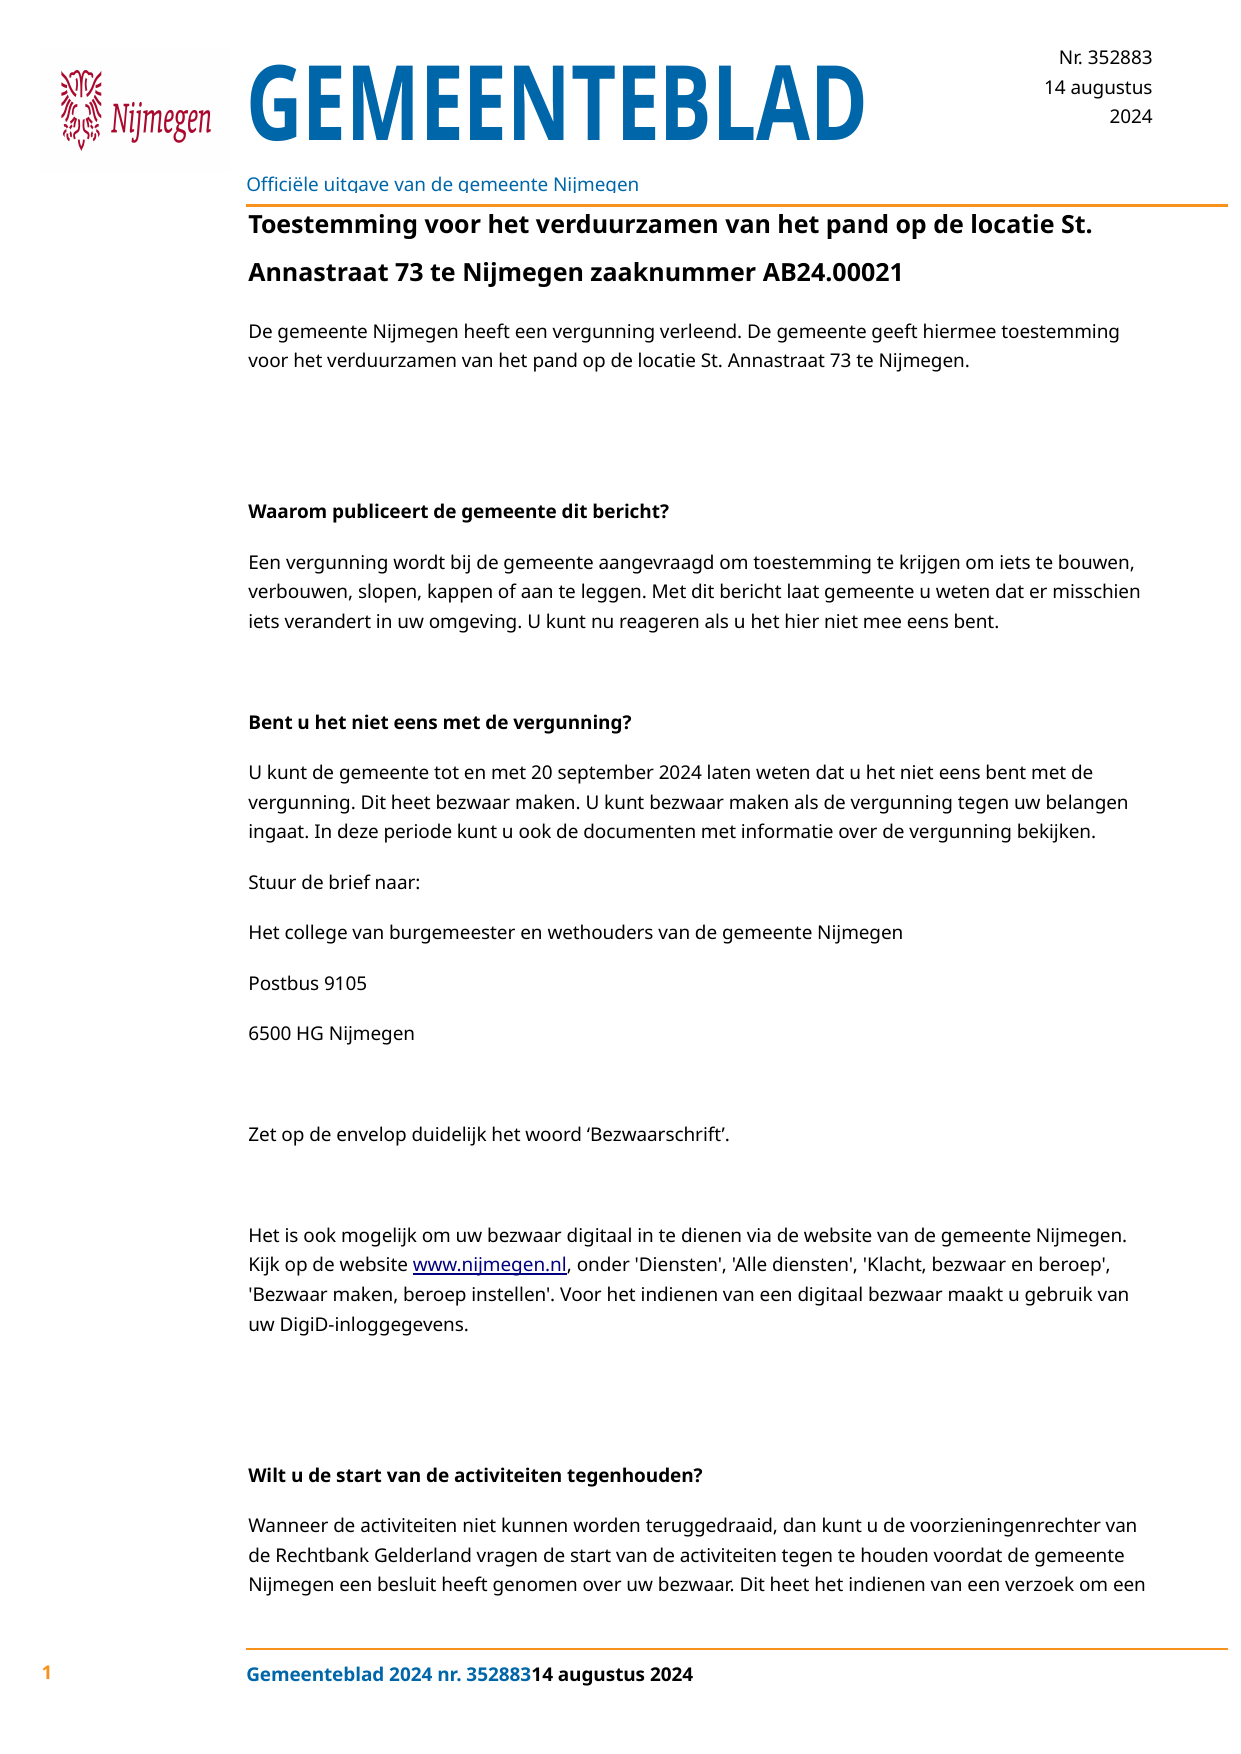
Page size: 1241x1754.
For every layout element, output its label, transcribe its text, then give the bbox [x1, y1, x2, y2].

text 6500 HG Nijmegen [248, 1020, 1152, 1046]
text Stuur de brief naar: [248, 869, 1152, 895]
text Postbus 9105 [248, 970, 1152, 996]
text Het is ook mogelijk om uw bezwaar digitaal in te dienen via de website van de gemeente Nijmegen. Kijk op de website www.nijmegen.nl, onder 'Diensten', 'Alle diensten', 'Klacht, bezwaar en beroep', 'Bezwaar maken, beroep instellen'. Voor het indienen van een digitaal bezwaar maakt u gebruik van uw DigiD-inloggegevens. [248, 1222, 1152, 1337]
picture [41, 47, 231, 172]
text Zet op de envelop duidelijk het woord ‘Bezwaarschrift’. [248, 1121, 1152, 1147]
text De gemeente Nijmegen heeft een vergunning verleend. De gemeente geeft hiermee toestemming voor het verduurzamen van het pand op de locatie St. Annastraat 73 te Nijmegen. [248, 318, 1152, 373]
text Een vergunning wordt bij de gemeente aangevraagd om toestemming te krijgen om iets te bouwen, verbouwen, slopen, kappen of aan te leggen. Met dit bericht laat gemeente u weten dat er misschien iets verandert in uw omgeving. U kunt nu reageren als u het hier niet mee eens bent. [248, 549, 1152, 634]
text U kunt de gemeente tot en met 20 september 2024 laten weten dat u het niet eens bent met de vergunning. Dit heet bezwaar maken. U kunt bezwaar maken als de vergunning tegen uw belangen ingaat. In deze periode kunt u ook de documenten met informatie over de vergunning bekijken. [248, 759, 1152, 844]
text Toestemming voor het verduurzamen van het pand op de locatie St. Annastraat 73 te Nijmegen zaaknummer AB24.00021 [248, 207, 1152, 288]
text Waarom publiceert de gemeente dit bericht? [248, 499, 1152, 524]
text Wanneer de activiteiten niet kunnen worden teruggedraaid, dan kunt u de voorzieningenrechter van de Rechtbank Gelderland vragen de start van de activiteiten tegen te houden voordat de gemeente Nijmegen een besluit heeft genomen over uw bezwaar. Dit heet het indienen van een verzoek om een [248, 1512, 1152, 1597]
text Bent u het niet eens met de vergunning? [248, 709, 1152, 735]
text Het college van burgemeester en wethouders van de gemeente Nijmegen [248, 919, 1152, 945]
text Wilt u de start van de activiteiten tegenhouden? [248, 1462, 1152, 1488]
